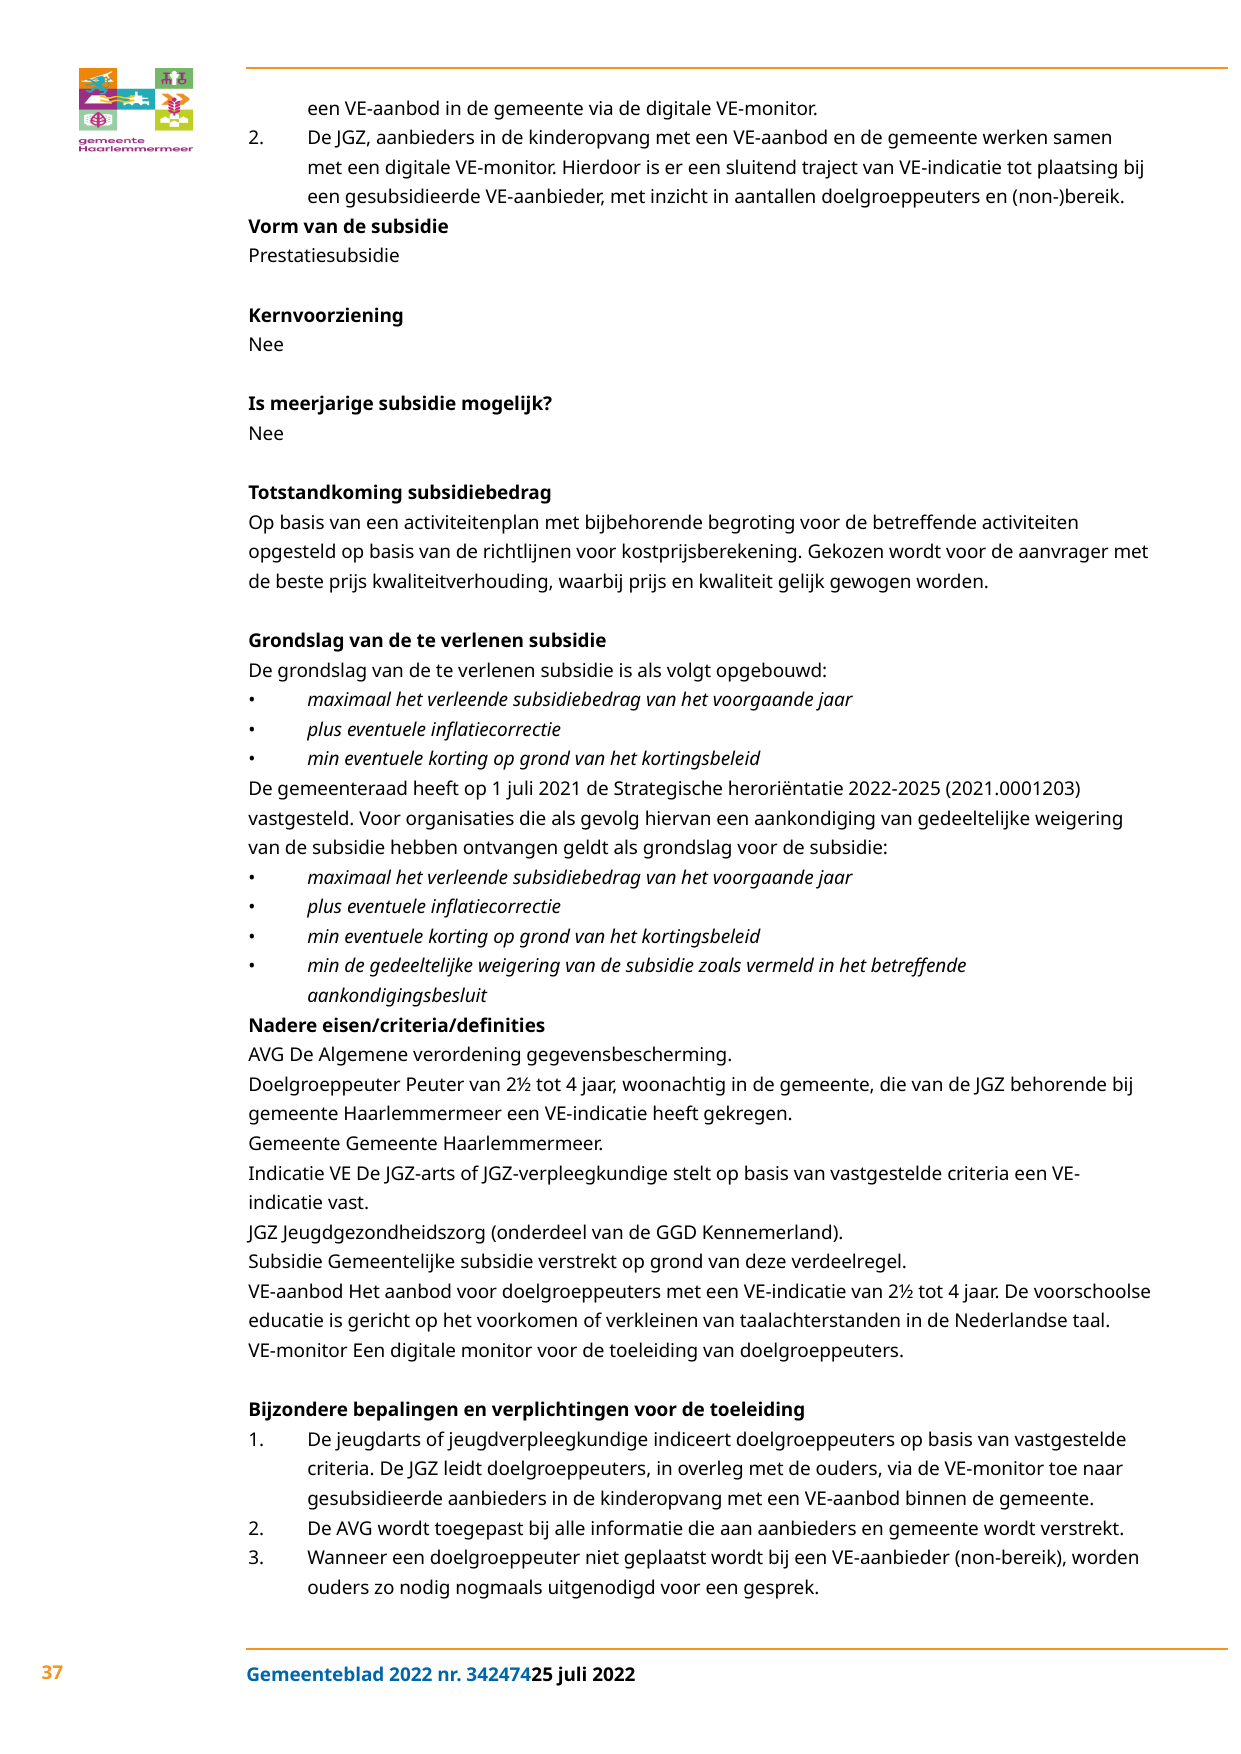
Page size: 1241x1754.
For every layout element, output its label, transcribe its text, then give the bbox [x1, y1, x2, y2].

text Indicatie VE De JGZ-arts of JGZ-verpleegkundige stelt op basis van vastgestelde criteria een VE-indicatie vast. [248, 1160, 1152, 1215]
text Nadere eisen/criteria/definities [248, 1012, 1152, 1038]
list min de gedeeltelijke weigering van de subsidie zoals vermeld in het betreffende aankondigingsbesluit [248, 953, 1152, 1008]
list maximaal het verleende subsidiebedrag van het voorgaande jaar [248, 864, 1152, 890]
list De AVG wordt toegepast bij alle informatie die aan aanbieders en gemeente wordt verstrekt. [248, 1515, 1152, 1541]
list min eventuele korting op grond van het kortingsbeleid [248, 746, 1152, 771]
list min eventuele korting op grond van het kortingsbeleid [248, 923, 1152, 949]
text Is meerjarige subsidie mogelijk? [248, 391, 1152, 416]
list De jeugdarts of jeugdverpleegkundige indiceert doelgroeppeuters op basis van vastgestelde criteria. De JGZ leidt doelgroeppeuters, in overleg met de ouders, via de VE-monitor toe naar gesubsidieerde aanbieders in de kinderopvang met een VE-aanbod binnen de gemeente. [248, 1426, 1152, 1511]
text De grondslag van de te verlenen subsidie is als volgt opgebouwd: [248, 657, 1152, 683]
list Wanneer een doelgroeppeuter niet geplaatst wordt bij een VE-aanbieder (non-bereik), worden ouders zo nodig nogmaals uitgenodigd voor een gesprek. [248, 1544, 1152, 1600]
list plus eventuele inflatiecorrectie [248, 716, 1152, 742]
text Bijzondere bepalingen en verplichtingen voor de toeleiding [248, 1396, 1152, 1422]
text VE-aanbod Het aanbod voor doelgroeppeuters met een VE-indicatie van 2½ tot 4 jaar. De voorschoolse educatie is gericht op het voorkomen of verkleinen van taalachterstanden in de Nederlandse taal. [248, 1278, 1152, 1333]
text Nee [248, 331, 1152, 357]
text Vorm van de subsidie [248, 213, 1152, 239]
text De gemeenteraad heeft op 1 juli 2021 de Strategische heroriëntatie 2022-2025 (2021.0001203) vastgesteld. Voor organisaties die als gevolg hiervan een aankondiging van gedeeltelijke weigering van de subsidie hebben ontvangen geldt als grondslag voor de subsidie: [248, 775, 1152, 860]
picture [41, 47, 231, 172]
text Gemeente Gemeente Haarlemmermeer. [248, 1130, 1152, 1156]
text JGZ Jeugdgezondheidszorg (onderdeel van de GGD Kennemerland). [248, 1219, 1152, 1245]
text Doelgroeppeuter Peuter van 2½ tot 4 jaar, woonachtig in de gemeente, die van de JGZ behorende bij gemeente Haarlemmermeer een VE-indicatie heeft gekregen. [248, 1071, 1152, 1126]
text Grondslag van de te verlenen subsidie [248, 627, 1152, 653]
list maximaal het verleende subsidiebedrag van het voorgaande jaar [248, 686, 1152, 712]
text Prestatiesubsidie [248, 243, 1152, 268]
text Op basis van een activiteitenplan met bijbehorende begroting voor de betreffende activiteiten opgesteld op basis van de richtlijnen voor kostprijsberekening. Gekozen wordt voor de aanvrager met de beste prijs kwaliteitverhouding, waarbij prijs en kwaliteit gelijk gewogen worden. [248, 509, 1152, 594]
text Kernvoorziening [248, 302, 1152, 328]
text Subsidie Gemeentelijke subsidie verstrekt op grond van deze verdeelregel. [248, 1248, 1152, 1274]
list een VE-aanbod in de gemeente via de digitale VE-monitor. [248, 95, 1152, 121]
list plus eventuele inflatiecorrectie [248, 893, 1152, 919]
list De JGZ, aanbieders in de kinderopvang met een VE-aanbod en de gemeente werken samen met een digitale VE-monitor. Hierdoor is er een sluitend traject van VE-indicatie tot plaatsing bij een gesubsidieerde VE-aanbieder, met inzicht in aantallen doelgroeppeuters en (non-)bereik. [248, 124, 1152, 209]
text Nee [248, 420, 1152, 446]
text AVG De Algemene verordening gegevensbescherming. [248, 1041, 1152, 1067]
text Totstandkoming subsidiebedrag [248, 479, 1152, 505]
text VE-monitor Een digitale monitor voor de toeleiding van doelgroeppeuters. [248, 1337, 1152, 1363]
